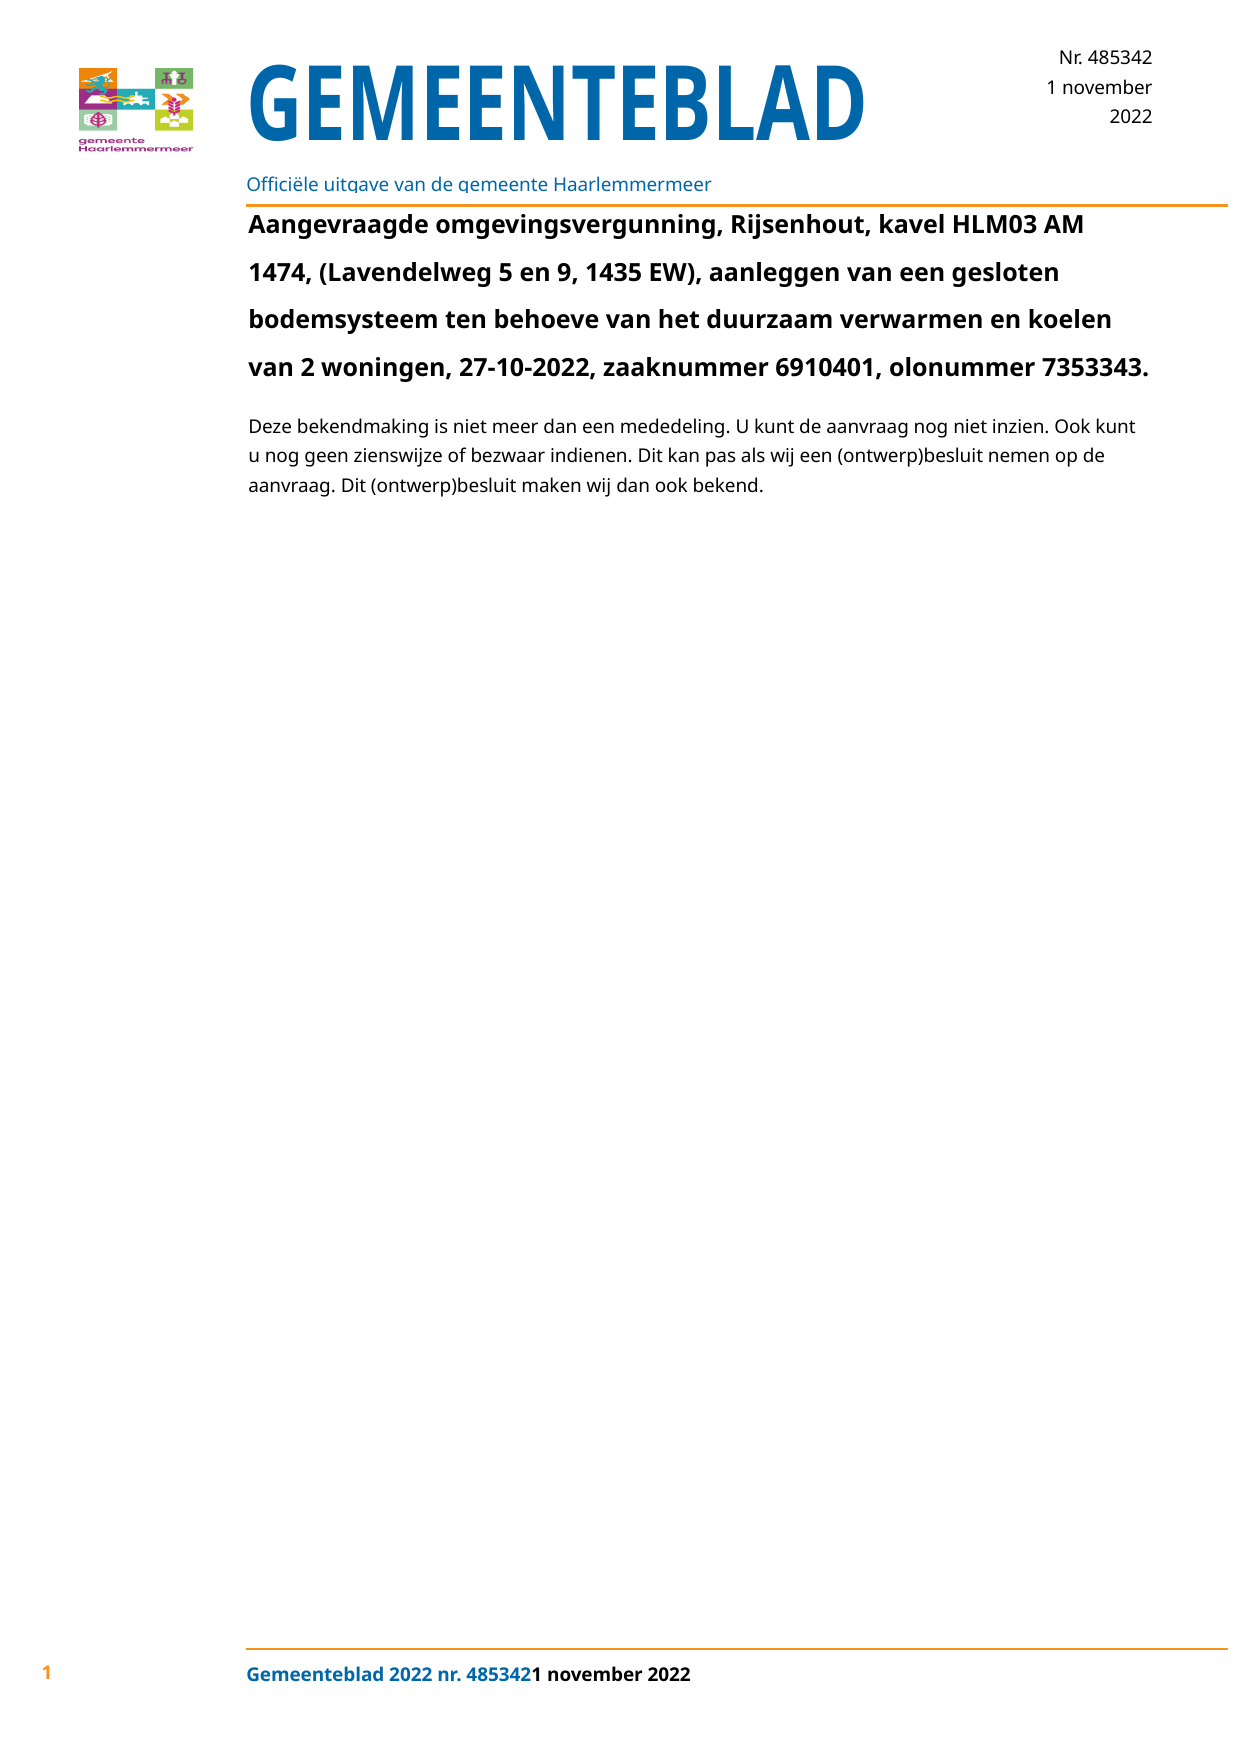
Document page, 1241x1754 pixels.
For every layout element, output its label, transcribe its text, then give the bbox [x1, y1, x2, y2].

picture [41, 47, 231, 172]
text Deze bekendmaking is niet meer dan een mededeling. U kunt de aanvraag nog niet inzien. Ook kunt u nog geen zienswijze of bezwaar indienen. Dit kan pas als wij een (ontwerp)besluit nemen op de aanvraag. Dit (ontwerp)besluit maken wij dan ook bekend. [248, 413, 1152, 498]
text Aangevraagde omgevingsvergunning, Rijsenhout, kavel HLM03 AM 1474, (Lavendelweg 5 en 9, 1435 EW), aanleggen van een gesloten bodemsysteem ten behoeve van het duurzaam verwarmen en koelen van 2 woningen, 27-10-2022, zaaknummer 6910401, olonummer 7353343. [248, 207, 1152, 384]
